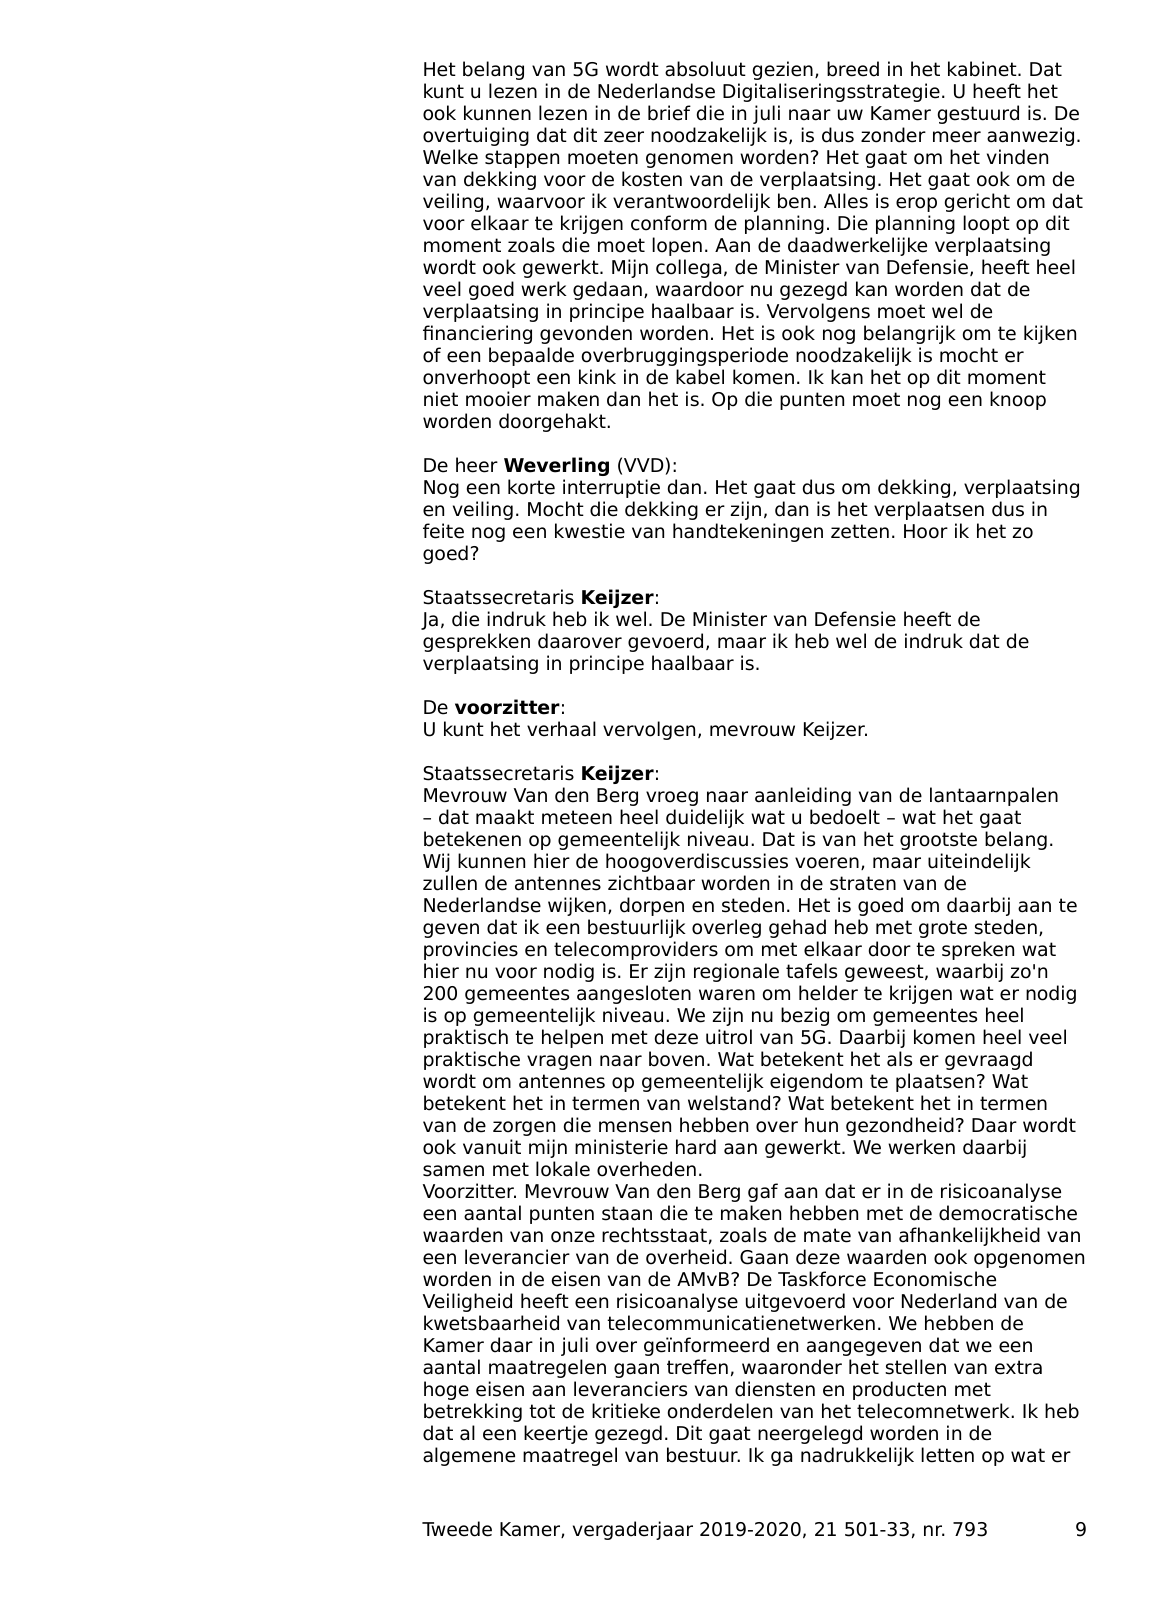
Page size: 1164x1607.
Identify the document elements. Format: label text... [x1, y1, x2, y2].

text Staatssecretaris Keijzer: [422, 763, 1087, 785]
text Ja, die indruk heb ik wel. De Minister van Defensie heeft de gesprekken daarover gevoerd, maar ik heb wel de indruk dat de verplaatsing in principe haalbaar is. [422, 609, 1087, 675]
text De heer Weverling (VVD): [422, 455, 1087, 477]
text De voorzitter: [422, 697, 1087, 719]
text U kunt het verhaal vervolgen, mevrouw Keijzer. [422, 719, 1087, 741]
text Mevrouw Van den Berg vroeg naar aanleiding van de lantaarnpalen – dat maakt meteen heel duidelijk wat u bedoelt – wat het gaat betekenen op gemeentelijk niveau. Dat is van het grootste belang. Wij kunnen hier de hoogoverdiscussies voeren, maar uiteindelijk zullen de antennes zichtbaar worden in de straten van de Nederlandse wijken, dorpen en steden. Het is goed om daarbij aan te geven dat ik een bestuurlijk overleg gehad heb met grote steden, provincies en telecomproviders om met elkaar door te spreken wat hier nu voor nodig is. Er zijn regionale tafels geweest, waarbij zo'n 200 gemeentes aangesloten waren om helder te krijgen wat er nodig is op gemeentelijk niveau. We zijn nu bezig om gemeentes heel praktisch te helpen met deze uitrol van 5G. Daarbij komen heel veel praktische vragen naar boven. Wat betekent het als er gevraagd wordt om antennes op gemeentelijk eigendom te plaatsen? Wat betekent het in termen van welstand? Wat betekent het in termen van de zorgen die mensen hebben over hun gezondheid? Daar wordt ook vanuit mijn ministerie hard aan gewerkt. We werken daarbij samen met lokale overheden. [422, 785, 1087, 1181]
text Staatssecretaris Keijzer: [422, 587, 1087, 609]
text Voorzitter. Mevrouw Van den Berg gaf aan dat er in de risicoanalyse een aantal punten staan die te maken hebben met de democratische waarden van onze rechtsstaat, zoals de mate van afhankelijkheid van een leverancier van de overheid. Gaan deze waarden ook opgenomen worden in de eisen van de AMvB? De Taskforce Economische Veiligheid heeft een risicoanalyse uitgevoerd voor Nederland van de kwetsbaarheid van telecommunicatienetwerken. We hebben de Kamer daar in juli over geïnformeerd en aangegeven dat we een aantal maatregelen gaan treffen, waaronder het stellen van extra hoge eisen aan leveranciers van diensten en producten met betrekking tot de kritieke onderdelen van het telecomnetwerk. Ik heb dat al een keertje gezegd. Dit gaat neergelegd worden in de algemene maatregel van bestuur. Ik ga nadrukkelijk letten op wat er [422, 1181, 1087, 1467]
text Het belang van 5G wordt absoluut gezien, breed in het kabinet. Dat kunt u lezen in de Nederlandse Digitaliseringsstrategie. U heeft het ook kunnen lezen in de brief die in juli naar uw Kamer gestuurd is. De overtuiging dat dit zeer noodzakelijk is, is dus zonder meer aanwezig. Welke stappen moeten genomen worden? Het gaat om het vinden van dekking voor de kosten van de verplaatsing. Het gaat ook om de veiling, waarvoor ik verantwoordelijk ben. Alles is erop gericht om dat voor elkaar te krijgen conform de planning. Die planning loopt op dit moment zoals die moet lopen. Aan de daadwerkelijke verplaatsing wordt ook gewerkt. Mijn collega, de Minister van Defensie, heeft heel veel goed werk gedaan, waardoor nu gezegd kan worden dat de verplaatsing in principe haalbaar is. Vervolgens moet wel de financiering gevonden worden. Het is ook nog belangrijk om te kijken of een bepaalde overbruggingsperiode noodzakelijk is mocht er onverhoopt een kink in de kabel komen. Ik kan het op dit moment niet mooier maken dan het is. Op die punten moet nog een knoop worden doorgehakt. [422, 59, 1087, 433]
text Nog een korte interruptie dan. Het gaat dus om dekking, verplaatsing en veiling. Mocht die dekking er zijn, dan is het verplaatsen dus in feite nog een kwestie van handtekeningen zetten. Hoor ik het zo goed? [422, 477, 1087, 565]
